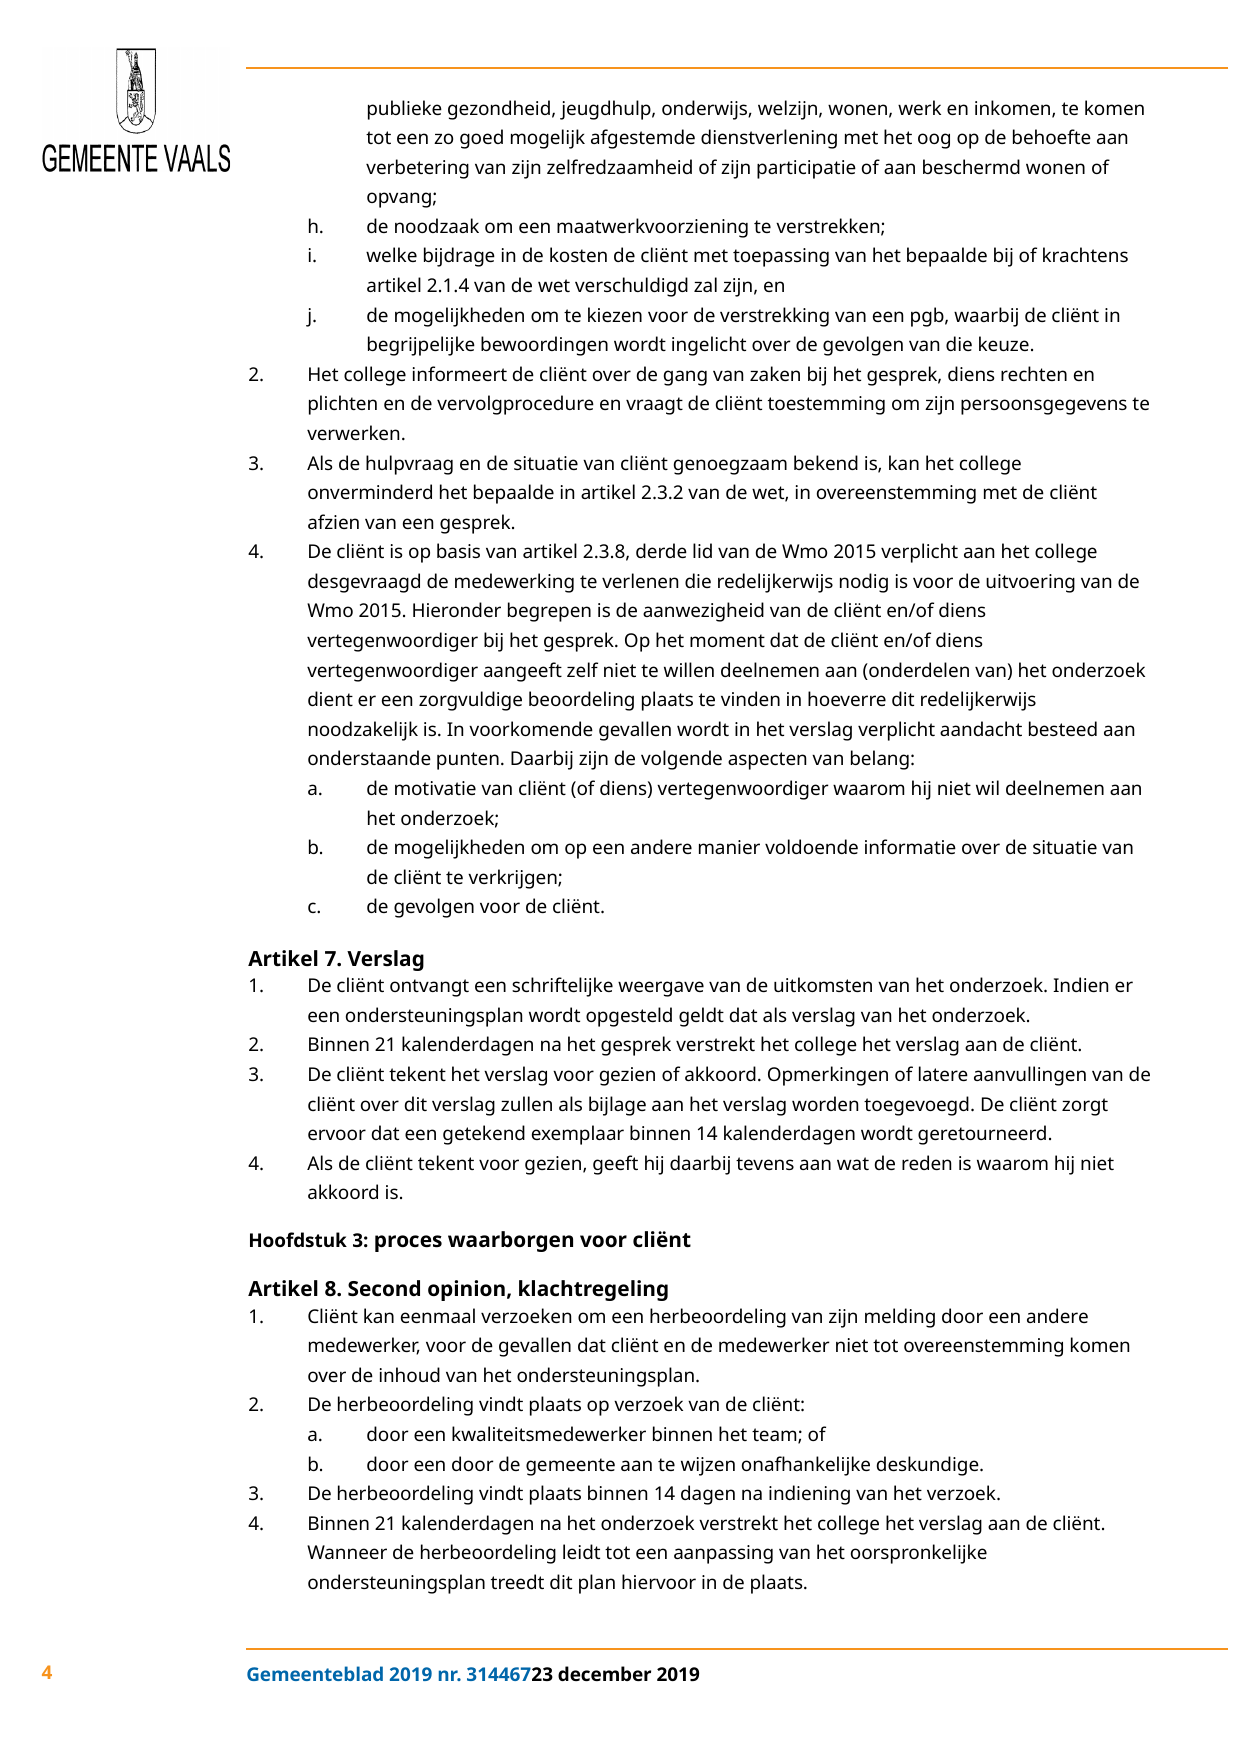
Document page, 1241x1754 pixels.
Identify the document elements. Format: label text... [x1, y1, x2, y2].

list door een door de gemeente aan te wijzen onafhankelijke deskundige. [307, 1451, 1152, 1476]
list Binnen 21 kalenderdagen na het onderzoek verstrekt het college het verslag aan de cliënt. Wanneer de herbeoordeling leidt tot een aanpassing van het oorspronkelijke ondersteuningsplan treedt dit plan hiervoor in de plaats. [248, 1510, 1152, 1595]
list Als de hulpvraag en de situatie van cliënt genoegzaam bekend is, kan het college onverminderd het bepaalde in artikel 2.3.2 van de wet, in overeenstemming met de cliënt afzien van een gesprek. [248, 450, 1152, 535]
list de gevolgen voor de cliënt. [307, 893, 1152, 919]
list de motivatie van cliënt (of diens) vertegenwoordiger waarom hij niet wil deelnemen aan het onderzoek; [307, 775, 1152, 831]
list De herbeoordeling vindt plaats binnen 14 dagen na indiening van het verzoek. [248, 1480, 1152, 1506]
list Als de cliënt tekent voor gezien, geeft hij daarbij tevens aan wat de reden is waarom hij niet akkoord is. [248, 1150, 1152, 1205]
text Artikel 7. Verslag [248, 944, 1152, 972]
list welke bijdrage in de kosten de cliënt met toepassing van het bepaalde bij of krachtens artikel 2.1.4 van de wet verschuldigd zal zijn, en [307, 243, 1152, 298]
list De herbeoordeling vindt plaats op verzoek van de cliënt: [248, 1392, 1152, 1417]
list publieke gezondheid, jeugdhulp, onderwijs, welzijn, wonen, werk en inkomen, te komen tot een zo goed mogelijk afgestemde dienstverlening met het oog op de behoefte aan verbetering van zijn zelfredzaamheid of zijn participatie of aan beschermd wonen of opvang; [307, 95, 1152, 209]
text Hoofdstuk 3: proces waarborgen voor cliënt [248, 1225, 1152, 1253]
list Binnen 21 kalenderdagen na het gesprek verstrekt het college het verslag aan de cliënt. [248, 1032, 1152, 1057]
list de noodzaak om een maatwerkvoorziening te verstrekken; [307, 213, 1152, 239]
list Cliënt kan eenmaal verzoeken om een herbeoordeling van zijn melding door een andere medewerker, voor de gevallen dat cliënt en de medewerker niet tot overeenstemming komen over de inhoud van het ondersteuningsplan. [248, 1303, 1152, 1388]
list De cliënt tekent het verslag voor gezien of akkoord. Opmerkingen of latere aanvullingen van de cliënt over dit verslag zullen als bijlage aan het verslag worden toegevoegd. De cliënt zorgt ervoor dat een getekend exemplaar binnen 14 kalenderdagen wordt geretourneerd. [248, 1061, 1152, 1146]
list de mogelijkheden om te kiezen voor de verstrekking van een pgb, waarbij de cliënt in begrijpelijke bewoordingen wordt ingelicht over de gevolgen van die keuze. [307, 302, 1152, 357]
list Het college informeert de cliënt over de gang van zaken bij het gesprek, diens rechten en plichten en de vervolgprocedure en vraagt de cliënt toestemming om zijn persoonsgegevens te verwerken. [248, 361, 1152, 446]
list De cliënt ontvangt een schriftelijke weergave van de uitkomsten van het onderzoek. Indien er een ondersteuningsplan wordt opgesteld geldt dat als verslag van het onderzoek. [248, 972, 1152, 1028]
picture [41, 47, 231, 172]
list de mogelijkheden om op een andere manier voldoende informatie over de situatie van de cliënt te verkrijgen; [307, 834, 1152, 890]
list De cliënt is op basis van artikel 2.3.8, derde lid van de Wmo 2015 verplicht aan het college desgevraagd de medewerking te verlenen die redelijkerwijs nodig is voor de uitvoering van de Wmo 2015. Hieronder begrepen is de aanwezigheid van de cliënt en/of diens vertegenwoordiger bij het gesprek. Op het moment dat de cliënt en/of diens vertegenwoordiger aangeeft zelf niet te willen deelnemen aan (onderdelen van) het onderzoek dient er een zorgvuldige beoordeling plaats te vinden in hoeverre dit redelijkerwijs noodzakelijk is. In voorkomende gevallen wordt in het verslag verplicht aandacht besteed aan onderstaande punten. Daarbij zijn de volgende aspecten van belang: [248, 538, 1152, 771]
list door een kwaliteitsmedewerker binnen het team; of [307, 1421, 1152, 1447]
text Artikel 8. Second opinion, klachtregeling [248, 1274, 1152, 1303]
